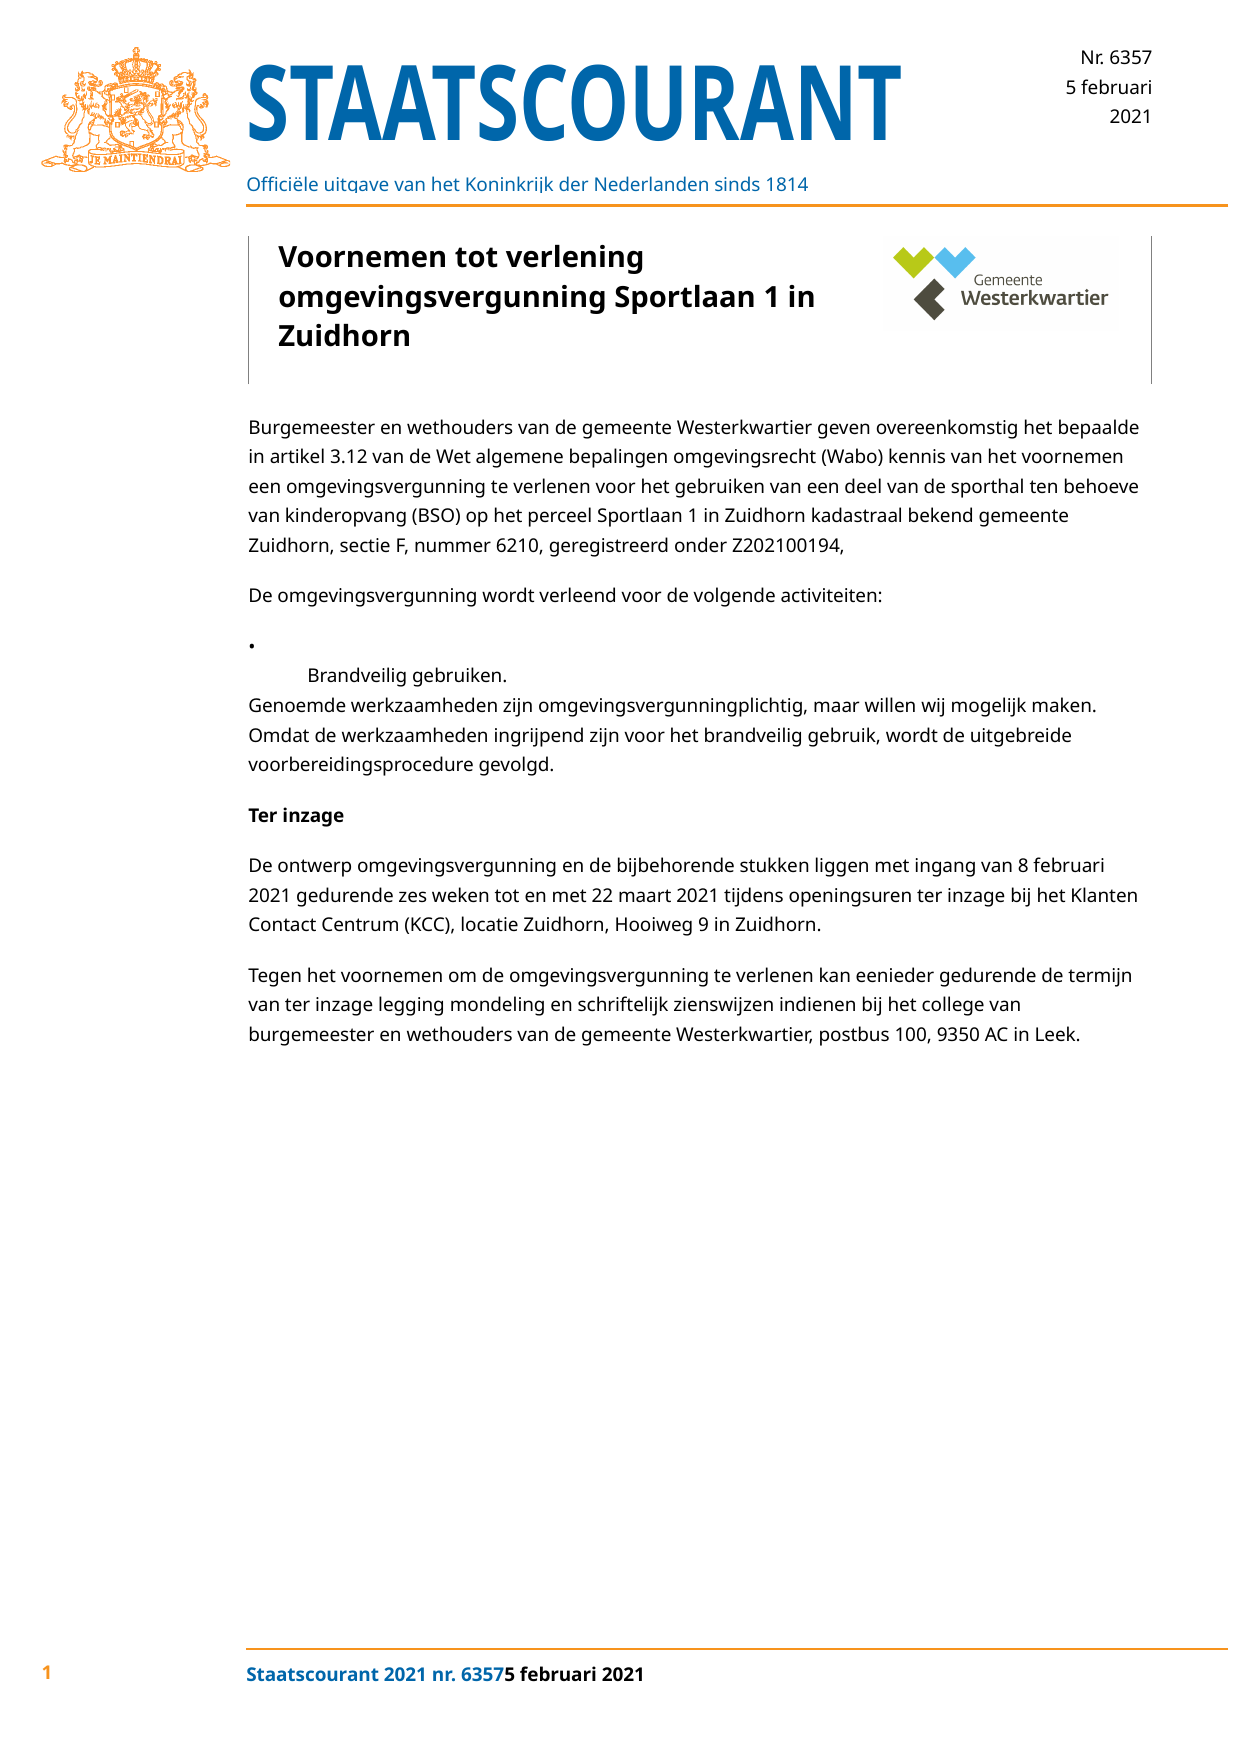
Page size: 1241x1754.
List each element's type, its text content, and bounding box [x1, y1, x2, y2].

table_header Voornemen tot verlening omgevingsvergunning Sportlaan 1 in Zuidhorn [249, 236, 850, 384]
text Ter inzage [248, 802, 1152, 828]
picture [882, 236, 1119, 331]
text De ontwerp omgevingsvergunning en de bijbehorende stukken liggen met ingang van 8 februari 2021 gedurende zes weken tot en met 22 maart 2021 tijdens openingsuren ter inzage bij het Klanten Contact Centrum (KCC), locatie Zuidhorn, Hooiweg 9 in Zuidhorn. [248, 852, 1152, 937]
list Brandveilig gebruiken. [248, 663, 1152, 688]
text Genoemde werkzaamheden zijn omgevingsvergunningplichtig, maar willen wij mogelijk maken. Omdat de werkzaamheden ingrijpend zijn voor het brandveilig gebruik, wordt de uitgebreide voorbereidingsprocedure gevolgd. [248, 692, 1152, 777]
table_header [850, 236, 1151, 384]
text De omgevingsvergunning wordt verleend voor de volgende activiteiten: [248, 583, 1152, 608]
picture [41, 47, 231, 172]
text Burgemeester en wethouders van de gemeente Westerkwartier geven overeenkomstig het bepaalde in artikel 3.12 van de Wet algemene bepalingen omgevingsrecht (Wabo) kennis van het voornemen een omgevingsvergunning te verlenen voor het gebruiken van een deel van de sporthal ten behoeve van kinderopvang (BSO) op het perceel Sportlaan 1 in Zuidhorn kadastraal bekend gemeente Zuidhorn, sectie F, nummer 6210, geregistreerd onder Z202100194, [248, 414, 1152, 558]
text Tegen het voornemen om de omgevingsvergunning te verlenen kan eenieder gedurende de termijn van ter inzage legging mondeling en schriftelijk zienswijzen indienen bij het college van burgemeester en wethouders van de gemeente Westerkwartier, postbus 100, 9350 AC in Leek. [248, 962, 1152, 1047]
